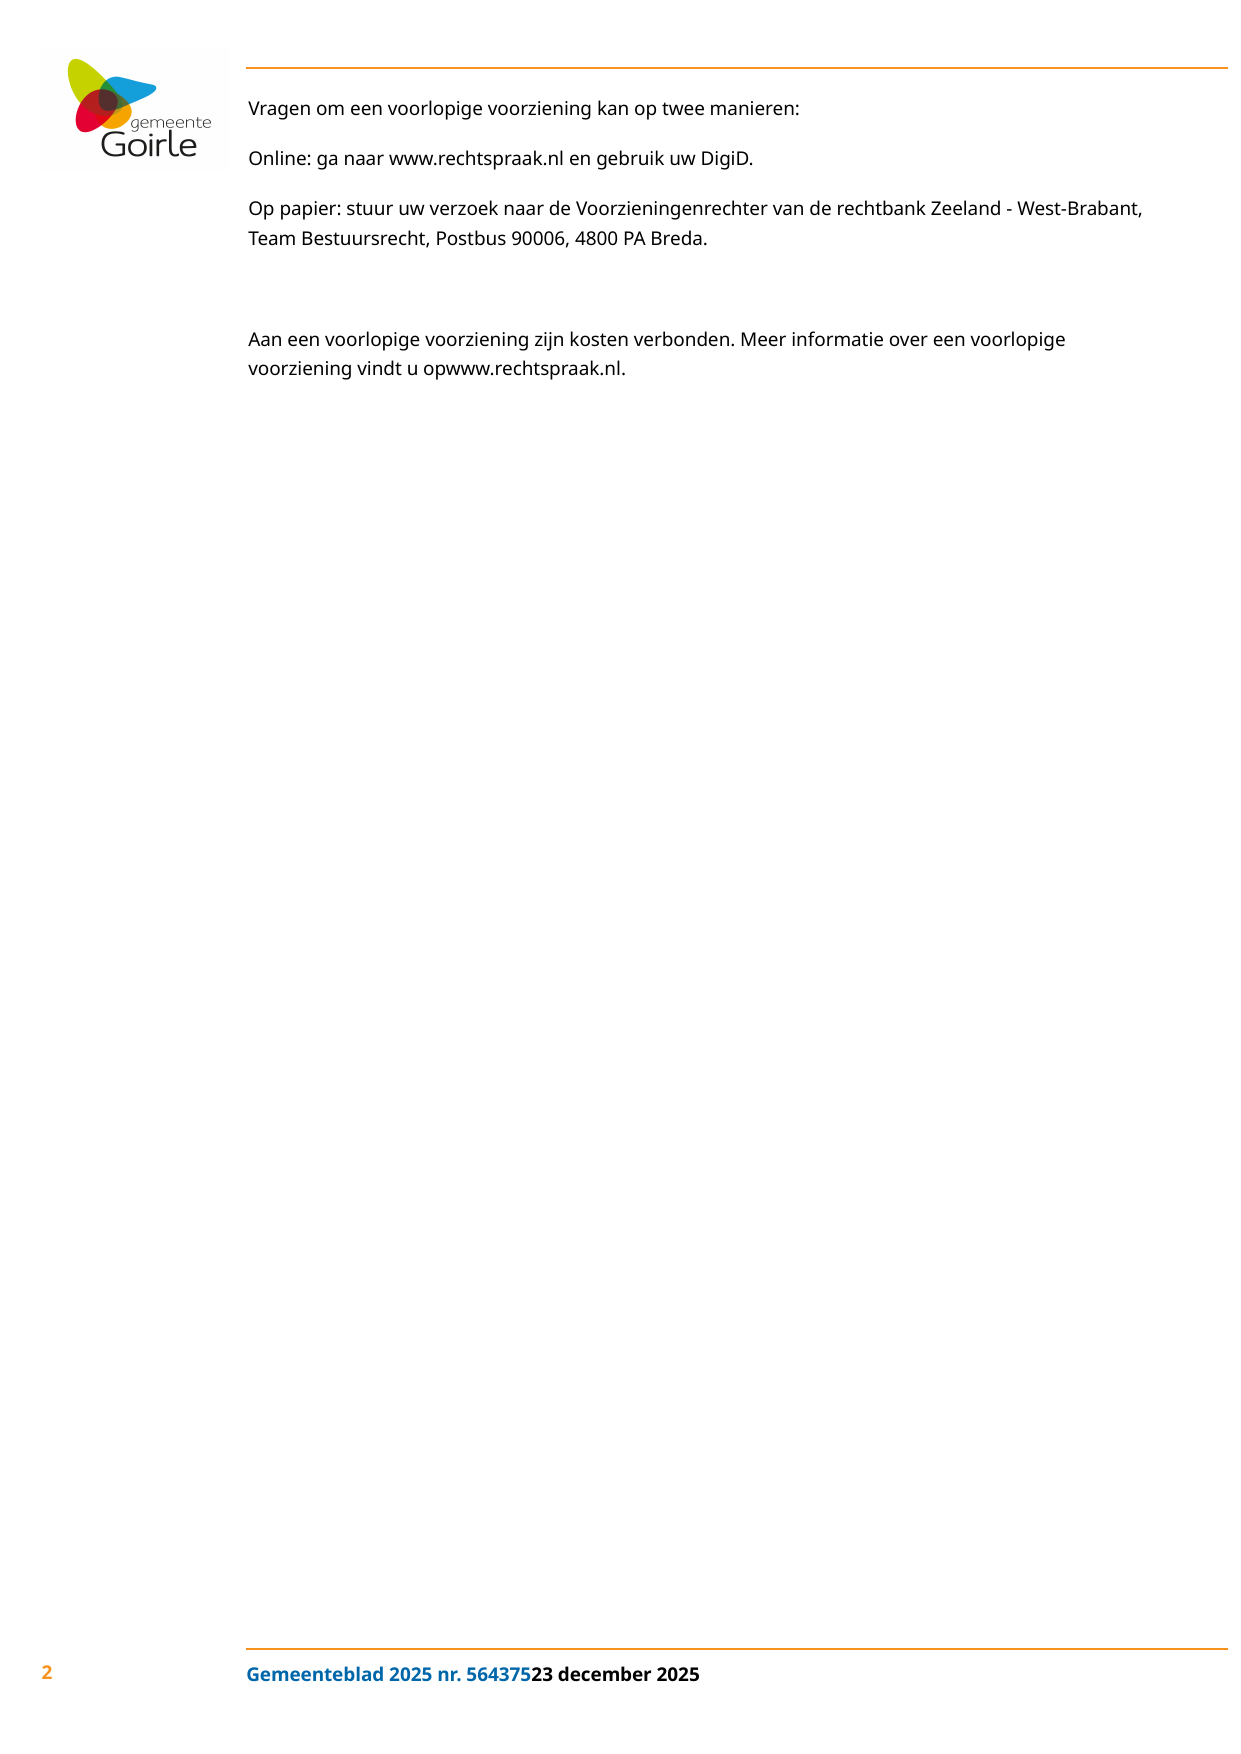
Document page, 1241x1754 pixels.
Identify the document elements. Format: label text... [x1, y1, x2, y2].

text Aan een voorlopige voorziening zijn kosten verbonden. Meer informatie over een voorlopige voorziening vindt u opwww.rechtspraak.nl. [248, 326, 1152, 381]
picture [41, 47, 231, 172]
text Vragen om een voorlopige voorziening kan op twee manieren: [248, 95, 1152, 121]
text Online: ga naar www.rechtspraak.nl en gebruik uw DigiD. [248, 145, 1152, 171]
text Op papier: stuur uw verzoek naar de Voorzieningenrechter van de rechtbank Zeeland - West-Brabant, Team Bestuursrecht, Postbus 90006, 4800 PA Breda. [248, 196, 1152, 251]
